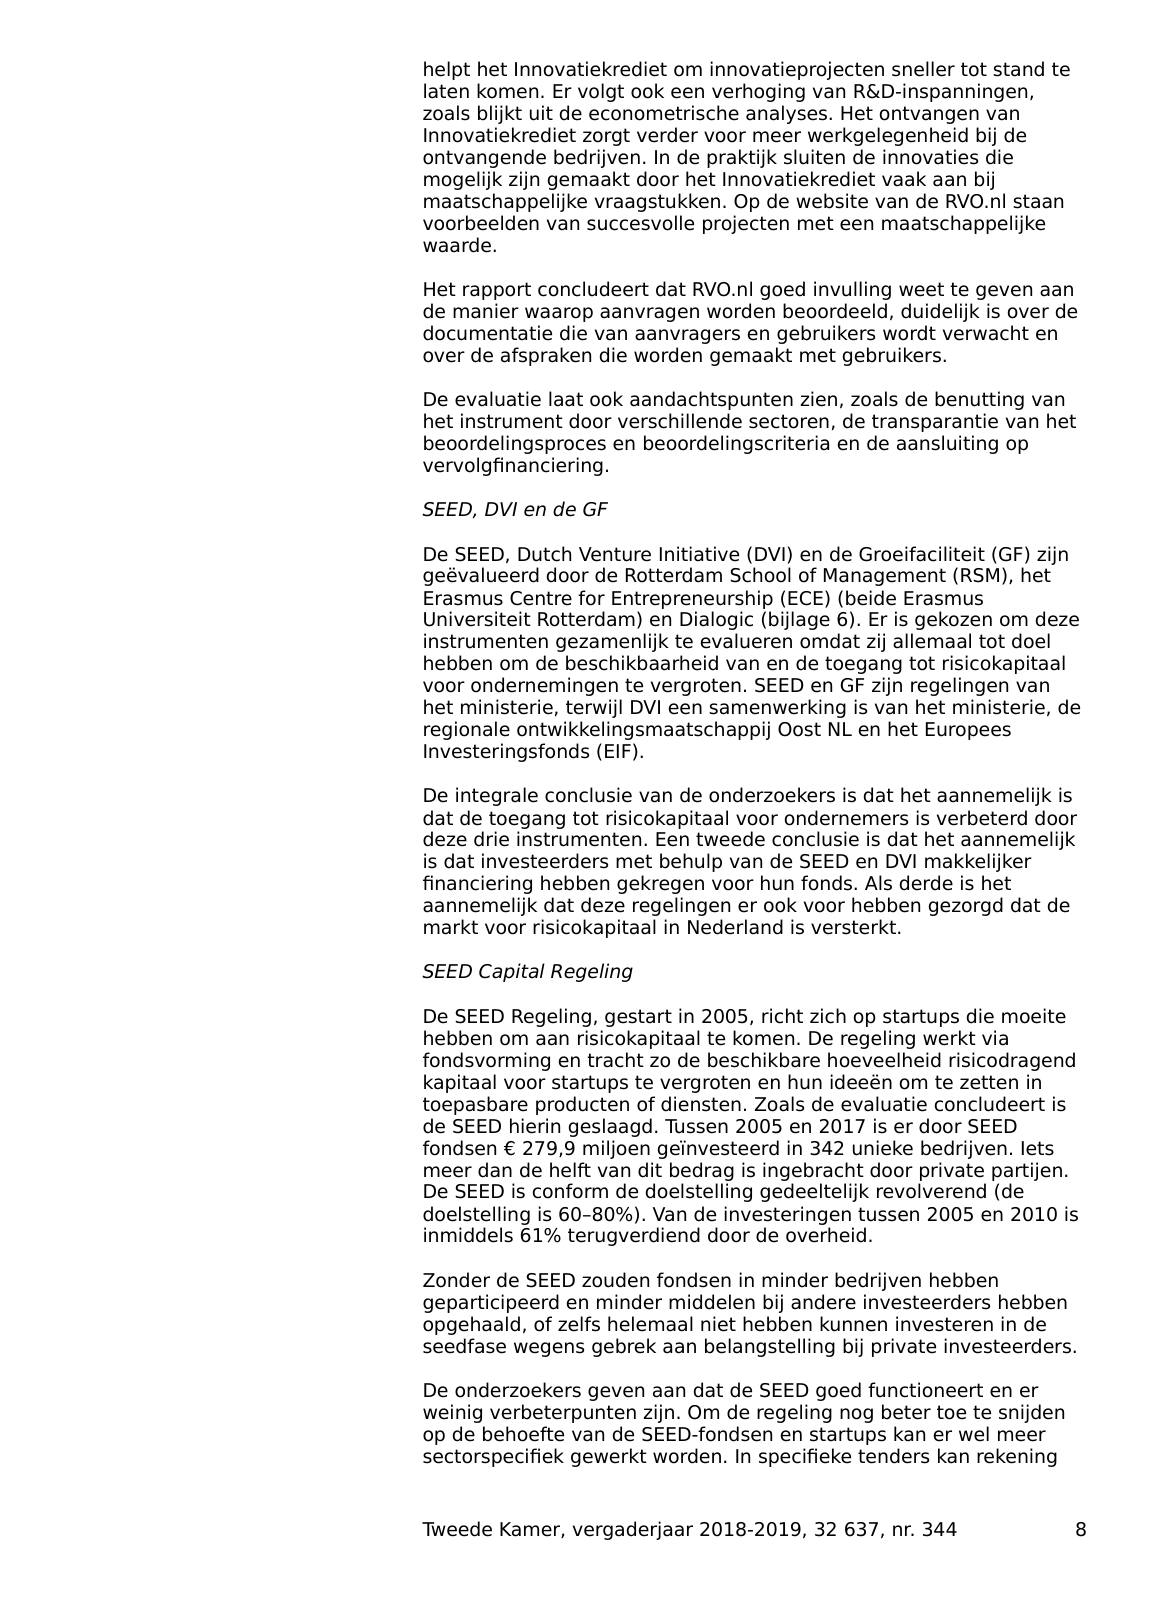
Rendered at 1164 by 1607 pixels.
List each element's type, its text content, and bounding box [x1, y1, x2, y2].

text De onderzoekers geven aan dat de SEED goed functioneert en er weinig verbeterpunten zijn. Om de regeling nog beter toe te snijden op de behoefte van de SEED-fondsen en startups kan er wel meer sectorspecifiek gewerkt worden. In specifieke tenders kan rekening [422, 1380, 1087, 1468]
text helpt het Innovatiekrediet om innovatieprojecten sneller tot stand te laten komen. Er volgt ook een verhoging van R&D-inspanningen, zoals blijkt uit de econometrische analyses. Het ontvangen van Innovatiekrediet zorgt verder voor meer werkgelegenheid bij de ontvangende bedrijven. In de praktijk sluiten de innovaties die mogelijk zijn gemaakt door het Innovatiekrediet vaak aan bij maatschappelijke vraagstukken. Op de website van de RVO.nl staan voorbeelden van succesvolle projecten met een maatschappelijke waarde. [422, 59, 1087, 257]
text Zonder de SEED zouden fondsen in minder bedrijven hebben geparticipeerd en minder middelen bij andere investeerders hebben opgehaald, of zelfs helemaal niet hebben kunnen investeren in de seedfase wegens gebrek aan belangstelling bij private investeerders. [422, 1269, 1087, 1357]
subtitle SEED, DVI en de GF [422, 499, 1087, 521]
text Het rapport concludeert dat RVO.nl goed invulling weet te geven aan de manier waarop aanvragen worden beoordeeld, duidelijk is over de documentatie die van aanvragers en gebruikers wordt verwacht en over de afspraken die worden gemaakt met gebruikers. [422, 279, 1087, 367]
text De SEED, Dutch Venture Initiative (DVI) en de Groeifaciliteit (GF) zijn geëvalueerd door de Rotterdam School of Management (RSM), het Erasmus Centre for Entrepreneurship (ECE) (beide Erasmus Universiteit Rotterdam) en Dialogic (bijlage 6). Er is gekozen om deze instrumenten gezamenlijk te evalueren omdat zij allemaal tot doel hebben om de beschikbaarheid van en de toegang tot risicokapitaal voor ondernemingen te vergroten. SEED en GF zijn regelingen van het ministerie, terwijl DVI een samenwerking is van het ministerie, de regionale ontwikkelingsmaatschappij Oost NL en het Europees Investeringsfonds (EIF). [422, 543, 1087, 763]
text De evaluatie laat ook aandachtspunten zien, zoals de benutting van het instrument door verschillende sectoren, de transparantie van het beoordelingsproces en beoordelingscriteria en de aansluiting op vervolgfinanciering. [422, 389, 1087, 477]
text De SEED Regeling, gestart in 2005, richt zich op startups die moeite hebben om aan risicokapitaal te komen. De regeling werkt via fondsvorming en tracht zo de beschikbare hoeveelheid risicodragend kapitaal voor startups te vergroten en hun ideeën om te zetten in toepasbare producten of diensten. Zoals de evaluatie concludeert is de SEED hierin geslaagd. Tussen 2005 en 2017 is er door SEED fondsen € 279,9 miljoen geïnvesteerd in 342 unieke bedrijven. Iets meer dan de helft van dit bedrag is ingebracht door private partijen. De SEED is conform de doelstelling gedeeltelijk revolverend (de doelstelling is 60–80%). Van de investeringen tussen 2005 en 2010 is inmiddels 61% terugverdiend door de overheid. [422, 1006, 1087, 1247]
text De integrale conclusie van de onderzoekers is dat het aannemelijk is dat de toegang tot risicokapitaal voor ondernemers is verbeterd door deze drie instrumenten. Een tweede conclusie is dat het aannemelijk is dat investeerders met behulp van de SEED en DVI makkelijker financiering hebben gekregen voor hun fonds. Als derde is het aannemelijk dat deze regelingen er ook voor hebben gezorgd dat de markt voor risicokapitaal in Nederland is versterkt. [422, 785, 1087, 939]
subtitle SEED Capital Regeling [422, 961, 1087, 983]
